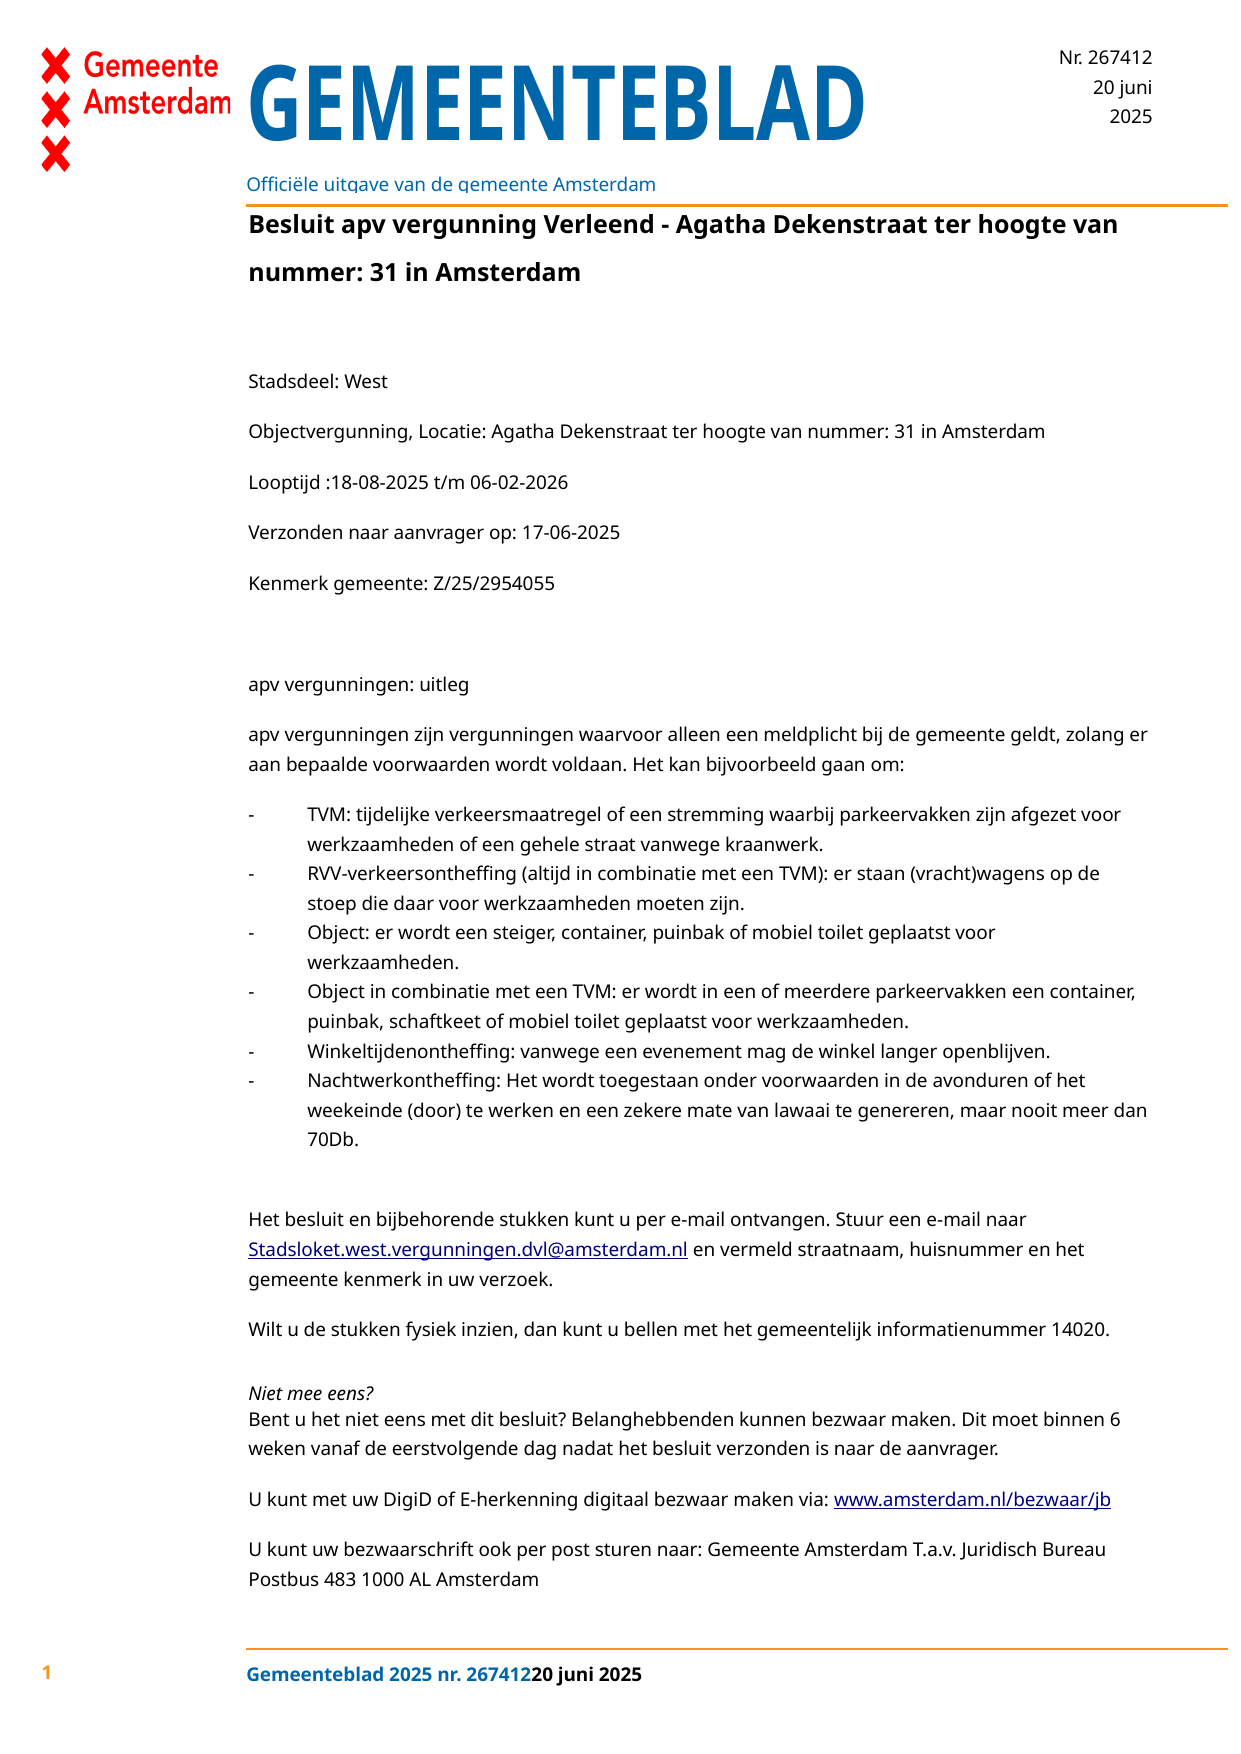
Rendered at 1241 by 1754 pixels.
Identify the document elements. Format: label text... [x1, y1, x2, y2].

text U kunt met uw DigiD of E-herkenning digitaal bezwaar maken via: www.amsterdam.nl/bezwaar/jb [248, 1486, 1152, 1512]
text Looptijd :18-08-2025 t/m 06-02-2026 [248, 469, 1152, 495]
text Bent u het niet eens met dit besluit? Belanghebbenden kunnen bezwaar maken. Dit moet binnen 6 weken vanaf de eerstvolgende dag nadat het besluit verzonden is naar de aanvrager. [248, 1406, 1152, 1461]
text Verzonden naar aanvrager op: 17-06-2025 [248, 519, 1152, 545]
text Besluit apv vergunning Verleend - Agatha Dekenstraat ter hoogte van nummer: 31 in Amsterdam [248, 207, 1152, 288]
list Object: er wordt een steiger, container, puinbak of mobiel toilet geplaatst voor werkzaamheden. [248, 919, 1152, 975]
text U kunt uw bezwaarschrift ook per post sturen naar: Gemeente Amsterdam T.a.v. Juridisch Bureau Postbus 483 1000 AL Amsterdam [248, 1536, 1152, 1592]
list Winkeltijdenontheffing: vanwege een evenement mag de winkel langer openblijven. [248, 1038, 1152, 1064]
list TVM: tijdelijke verkeersmaatregel of een stremming waarbij parkeervakken zijn afgezet voor werkzaamheden of een gehele straat vanwege kraanwerk. [248, 801, 1152, 857]
text Niet mee eens? [248, 1380, 1152, 1406]
text apv vergunningen: uitleg [248, 671, 1152, 697]
text Wilt u de stukken fysiek inzien, dan kunt u bellen met het gemeentelijk informatienummer 14020. [248, 1316, 1152, 1342]
text Objectvergunning, Locatie: Agatha Dekenstraat ter hoogte van nummer: 31 in Amsterdam [248, 419, 1152, 444]
text Stadsdeel: West [248, 368, 1152, 394]
list RVV-verkeersontheffing (altijd in combinatie met een TVM): er staan (vracht)wagens op de stoep die daar voor werkzaamheden moeten zijn. [248, 860, 1152, 916]
list Object in combinatie met een TVM: er wordt in een of meerdere parkeervakken een container, puinbak, schaftkeet of mobiel toilet geplaatst voor werkzaamheden. [248, 979, 1152, 1034]
text Het besluit en bijbehorende stukken kunt u per e-mail ontvangen. Stuur een e-mail naar Stadsloket.west.vergunningen.dvl@amsterdam.nl en vermeld straatnaam, huisnummer en het gemeente kenmerk in uw verzoek. [248, 1207, 1152, 1292]
text Kenmerk gemeente: Z/25/2954055 [248, 570, 1152, 596]
picture [41, 47, 231, 172]
list Nachtwerkontheffing: Het wordt toegestaan onder voorwaarden in de avonduren of het weekeinde (door) te werken en een zekere mate van lawaai te genereren, maar nooit meer dan 70Db. [248, 1067, 1152, 1152]
text apv vergunningen zijn vergunningen waarvoor alleen een meldplicht bij de gemeente geldt, zolang er aan bepaalde voorwaarden wordt voldaan. Het kan bijvoorbeeld gaan om: [248, 721, 1152, 777]
